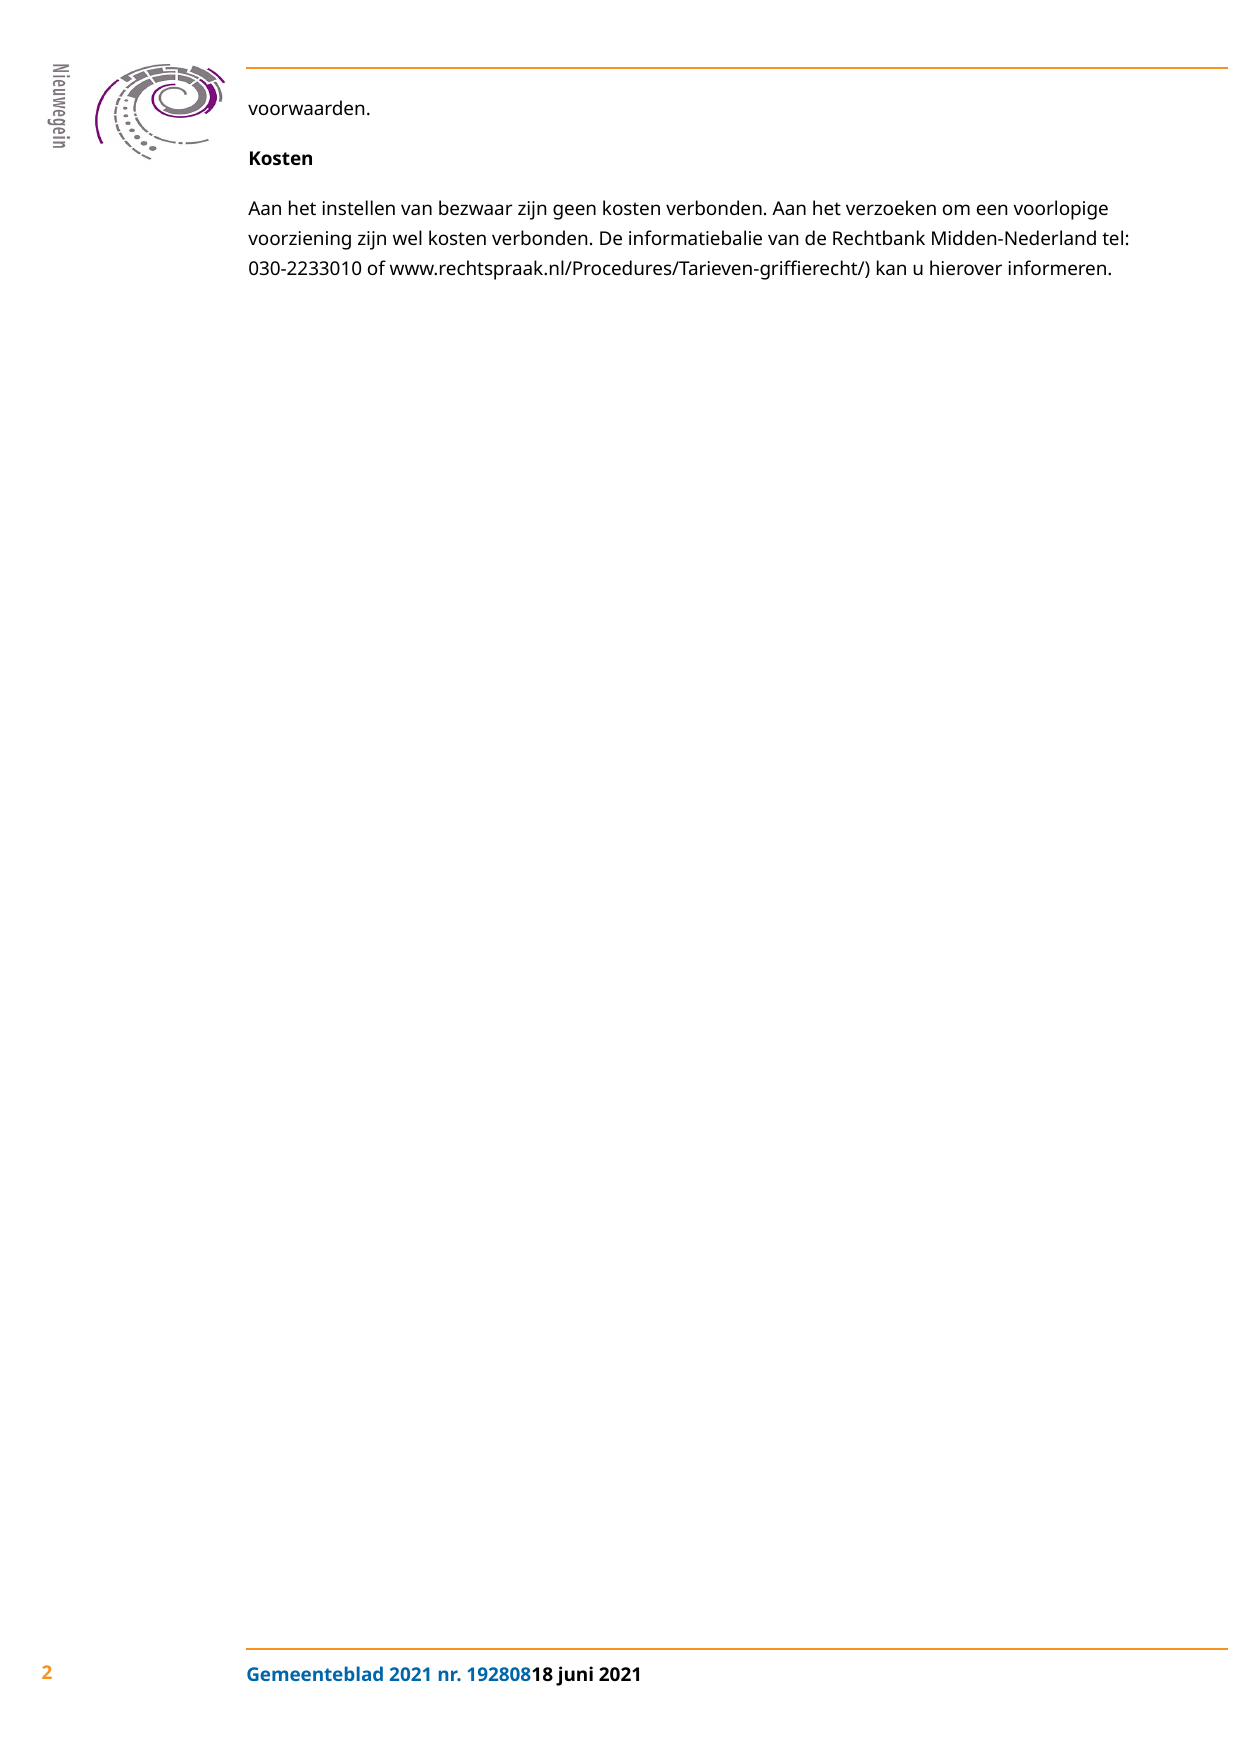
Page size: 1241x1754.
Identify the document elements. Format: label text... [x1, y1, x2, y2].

picture [41, 47, 231, 172]
text Kosten [248, 145, 1152, 171]
text voorwaarden. [248, 95, 1152, 121]
text Aan het instellen van bezwaar zijn geen kosten verbonden. Aan het verzoeken om een voorlopige voorziening zijn wel kosten verbonden. De informatiebalie van de Rechtbank Midden-Nederland tel: 030-2233010 of www.rechtspraak.nl/Procedures/Tarieven-griffierecht/) kan u hierover informeren. [248, 196, 1152, 281]
